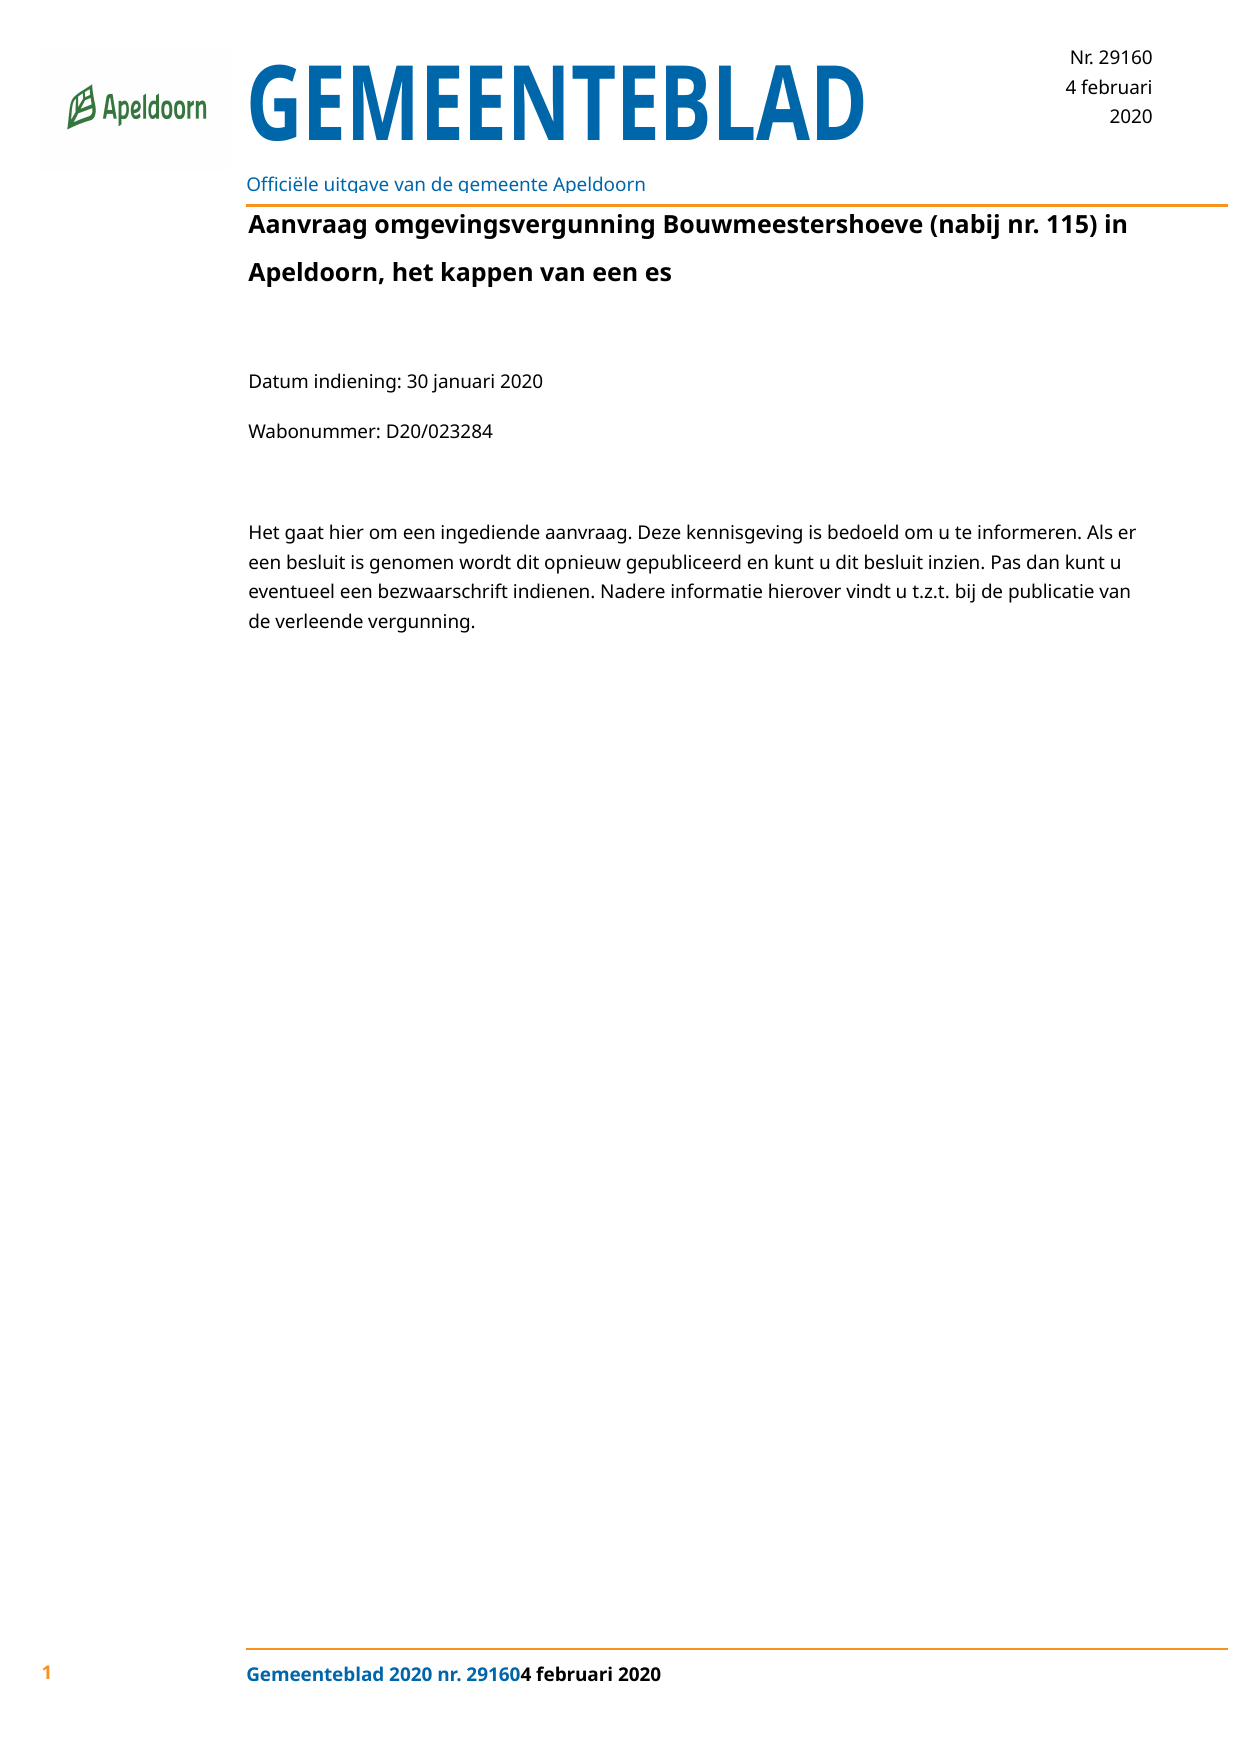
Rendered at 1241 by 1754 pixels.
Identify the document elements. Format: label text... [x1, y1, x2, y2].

text Datum indiening: 30 januari 2020 [248, 368, 1152, 394]
text Wabonummer: D20/023284 [248, 419, 1152, 444]
text Het gaat hier om een ingediende aanvraag. Deze kennisgeving is bedoeld om u te informeren. Als er een besluit is genomen wordt dit opnieuw gepubliceerd en kunt u dit besluit inzien. Pas dan kunt u eventueel een bezwaarschrift indienen. Nadere informatie hierover vindt u t.z.t. bij de publicatie van de verleende vergunning. [248, 519, 1152, 634]
text Aanvraag omgevingsvergunning Bouwmeestershoeve (nabij nr. 115) in Apeldoorn, het kappen van een es [248, 207, 1152, 288]
picture [41, 47, 231, 172]
